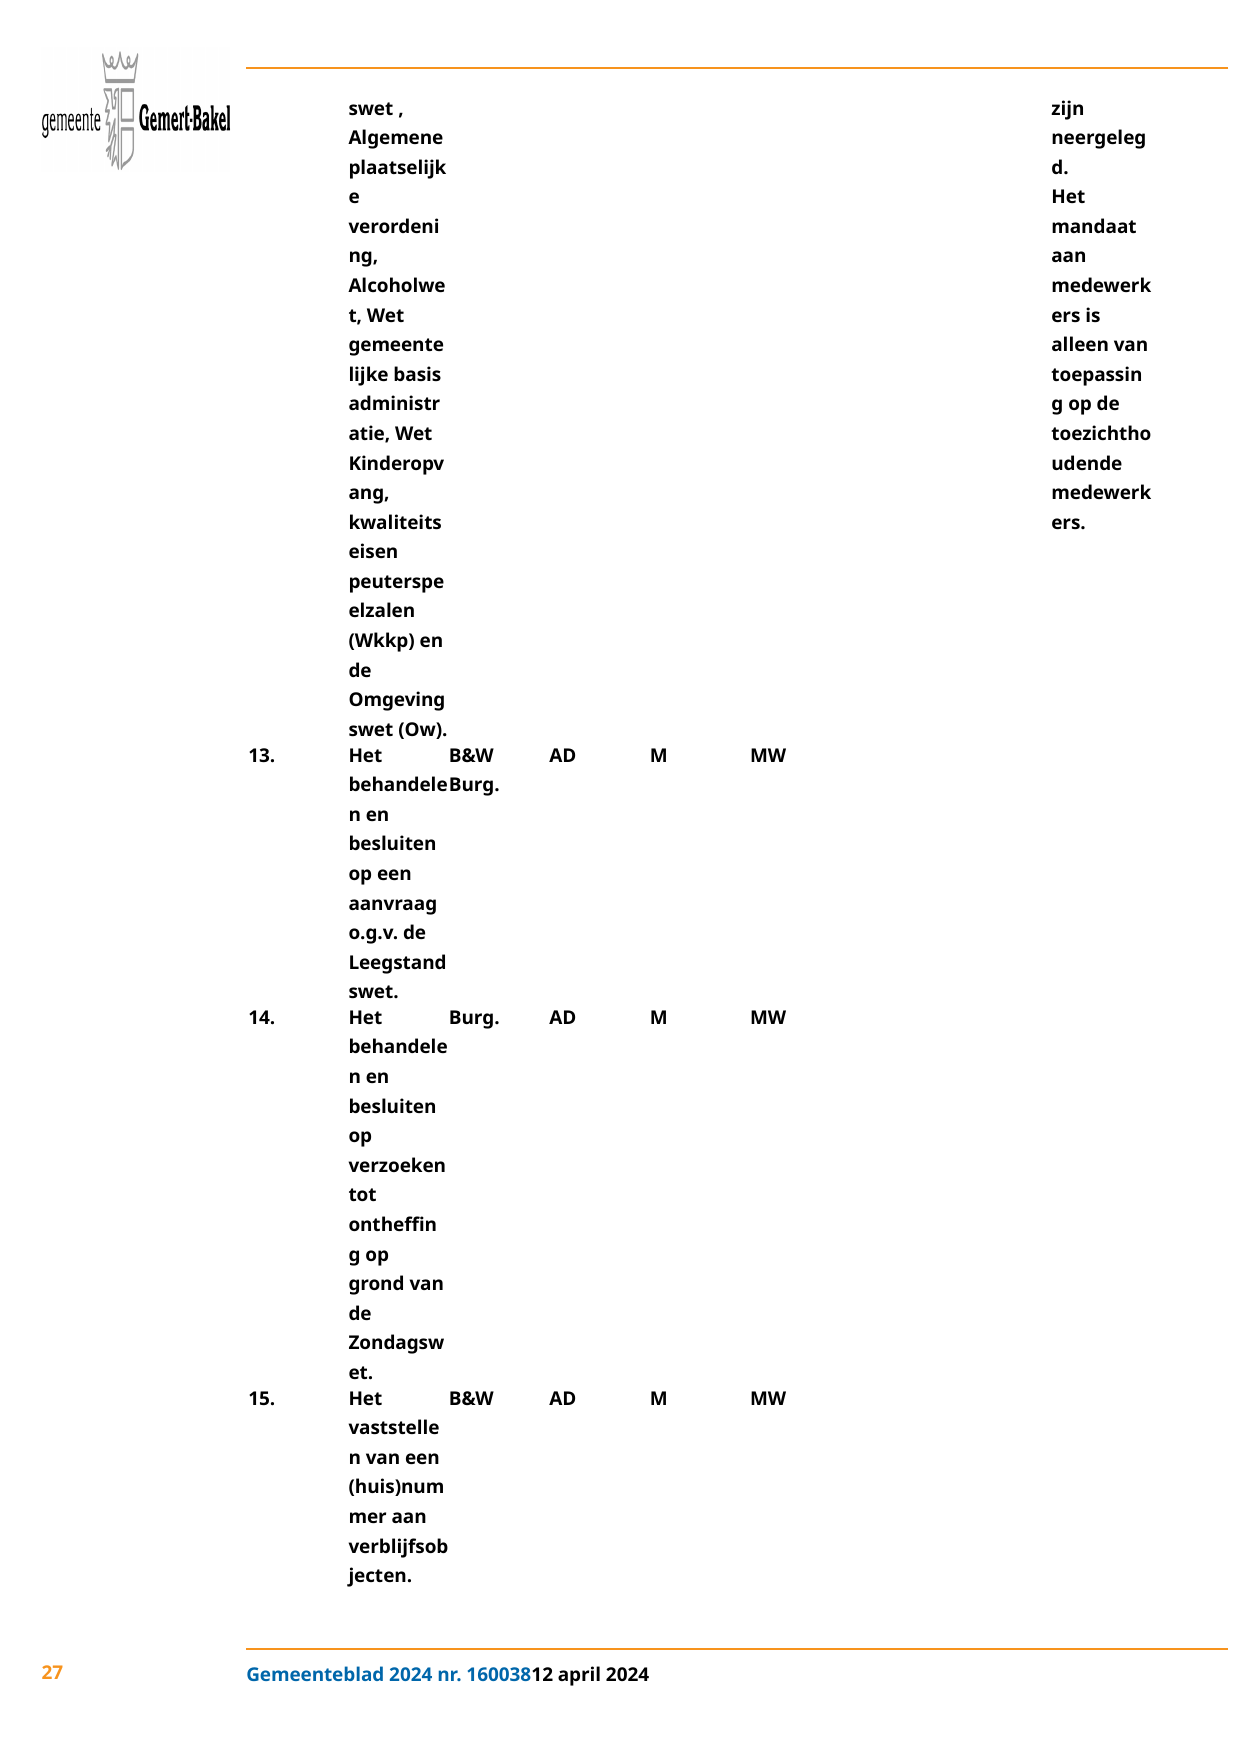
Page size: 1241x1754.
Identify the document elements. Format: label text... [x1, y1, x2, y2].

table_cell [1051, 1004, 1152, 1385]
table_cell Burg. [449, 1004, 549, 1385]
table_cell zijn neergelegd. Het mandaat aan medewerkers is alleen van toepassing op de toezichthoudende medewerkers. [1051, 95, 1152, 742]
table_cell Het vaststellen van een (huis)nummer aan verblijfsobjecten. [348, 1385, 449, 1588]
table_cell MW [750, 742, 850, 1004]
table_cell [1051, 1385, 1152, 1588]
table_cell 15. [248, 1385, 348, 1588]
table_cell [650, 95, 750, 742]
table_cell B&W Burg. [449, 742, 549, 1004]
table_cell [951, 1385, 1051, 1588]
table_cell [951, 742, 1051, 1004]
table_cell [850, 742, 951, 1004]
table_cell M [650, 1004, 750, 1385]
table_cell AD [549, 1385, 649, 1588]
table_cell AD [549, 742, 649, 1004]
table_cell [549, 95, 649, 742]
table_cell [1051, 742, 1152, 1004]
table_cell [248, 95, 348, 742]
table_cell swet , Algemene plaatselijke verordening, Alcoholwet, Wet gemeentelijke basis administratie, Wet Kinderopvang, kwaliteitseisen peuterspeelzalen (Wkkp) en de Omgevingswet (Ow). [348, 95, 449, 742]
table_cell [850, 1004, 951, 1385]
table_cell [850, 1385, 951, 1588]
table_cell 13. [248, 742, 348, 1004]
table_cell MW [750, 1004, 850, 1385]
table_cell Het behandelen en besluiten op verzoeken tot ontheffing op grond van de Zondagswet. [348, 1004, 449, 1385]
table_cell 14. [248, 1004, 348, 1385]
picture [41, 47, 231, 172]
table_cell [750, 95, 850, 742]
table_cell Het behandelen en besluiten op een aanvraag o.g.v. de Leegstandswet. [348, 742, 449, 1004]
table_cell AD [549, 1004, 649, 1385]
table_cell B&W [449, 1385, 549, 1588]
table_cell [951, 1004, 1051, 1385]
table_cell M [650, 742, 750, 1004]
table_cell [850, 95, 951, 742]
table_cell [951, 95, 1051, 742]
table_cell M [650, 1385, 750, 1588]
table_cell [449, 95, 549, 742]
table_cell MW [750, 1385, 850, 1588]
